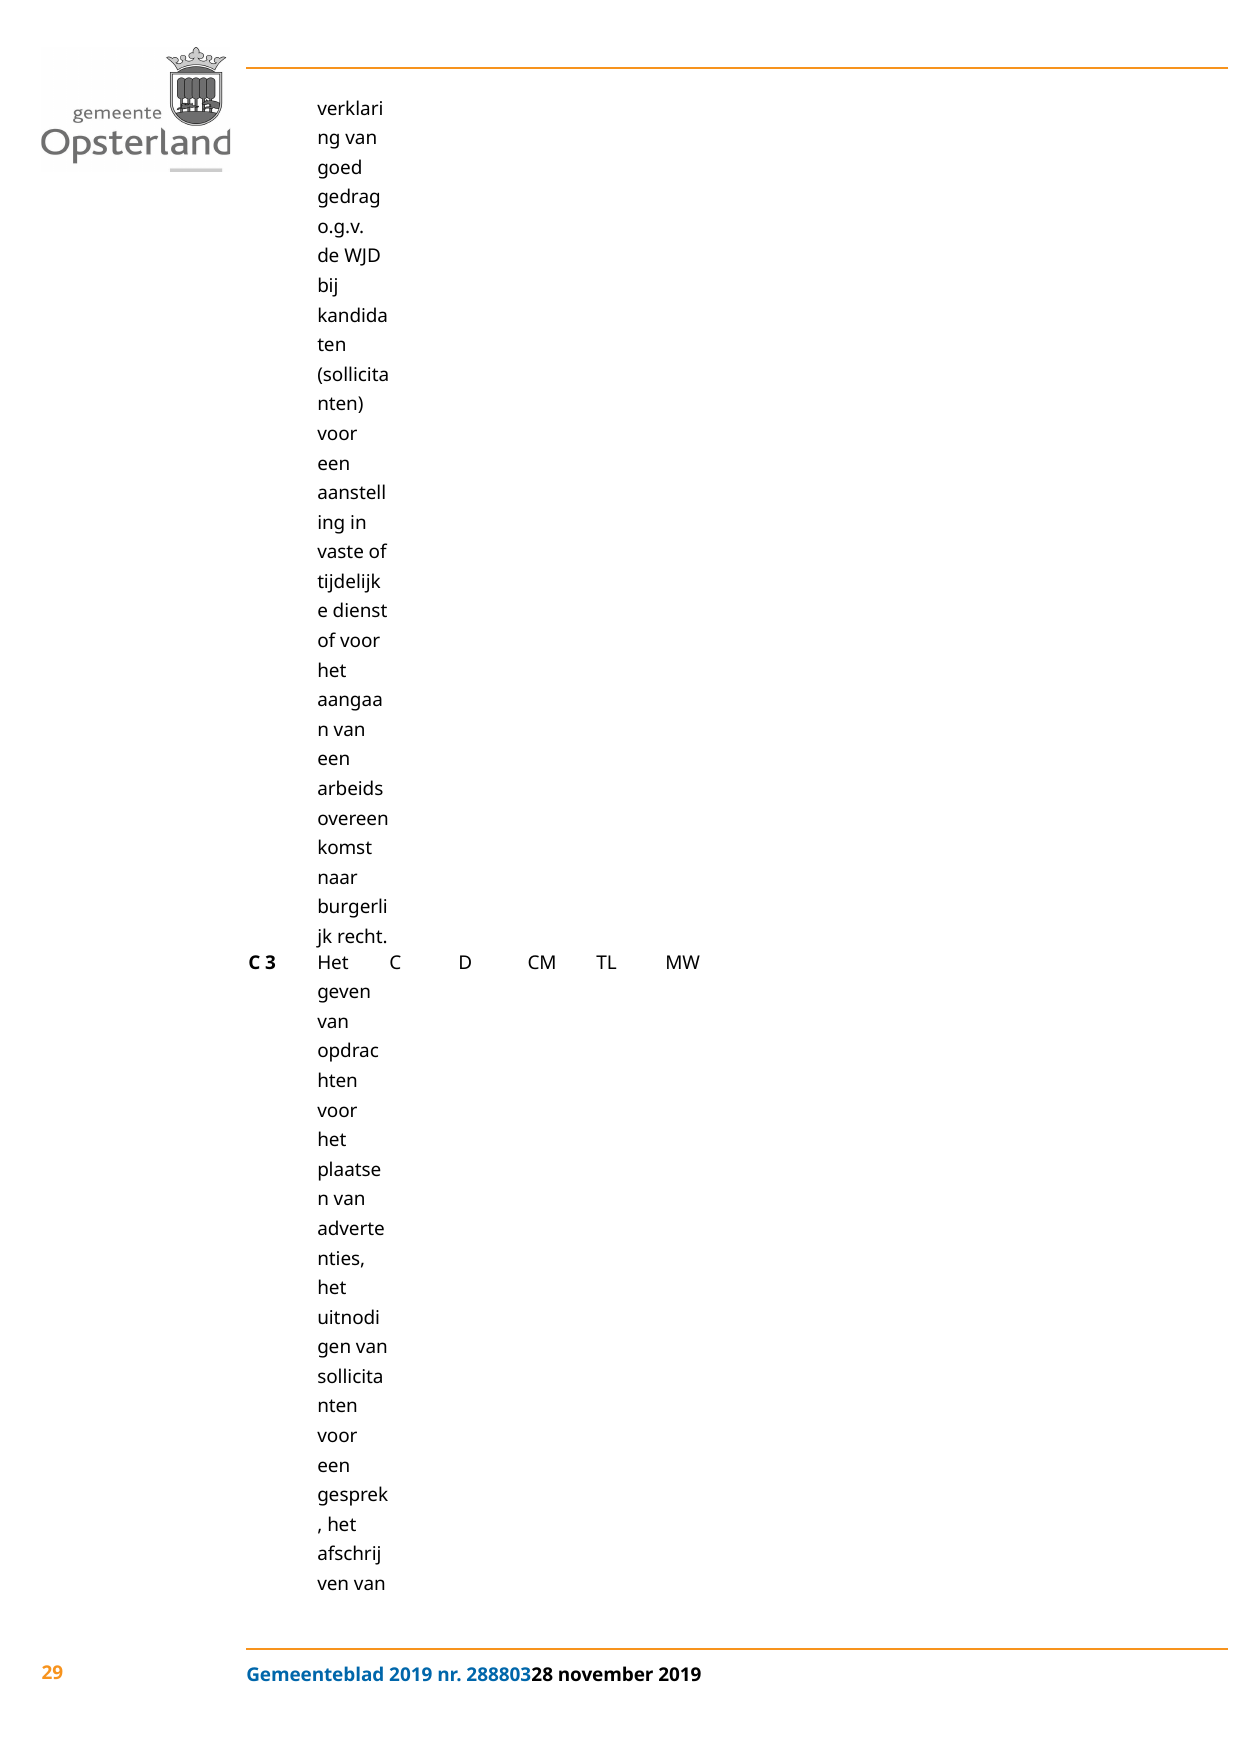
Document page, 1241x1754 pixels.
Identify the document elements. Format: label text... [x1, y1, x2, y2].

table_cell [389, 95, 458, 949]
table_cell [596, 95, 665, 949]
table_cell C [389, 949, 458, 1596]
table_cell [527, 95, 596, 949]
table_cell C 3 [248, 949, 317, 1596]
table_cell Het geven van opdrachten voor het plaatsen van advertenties, het uitnodigen van sollicitanten voor een gesprek, het afschrijven van [317, 949, 389, 1596]
table_cell TL [596, 949, 665, 1596]
table_cell [665, 95, 734, 949]
table_cell [458, 95, 527, 949]
table_cell [875, 949, 1152, 1596]
table_cell CM [527, 949, 596, 1596]
picture [41, 47, 231, 172]
table_cell [734, 95, 875, 949]
table_cell D [458, 949, 527, 1596]
table_cell [734, 949, 875, 1596]
table_cell [248, 95, 317, 949]
table_cell [875, 95, 1152, 949]
table_cell verklaring van goed gedrag o.g.v. de WJD bij kandidaten (sollicitanten) voor een aanstelling in vaste of tijdelijke dienst of voor het aangaan van een arbeidsovereenkomst naar burgerlijk recht. [317, 95, 389, 949]
table_cell MW [665, 949, 734, 1596]
